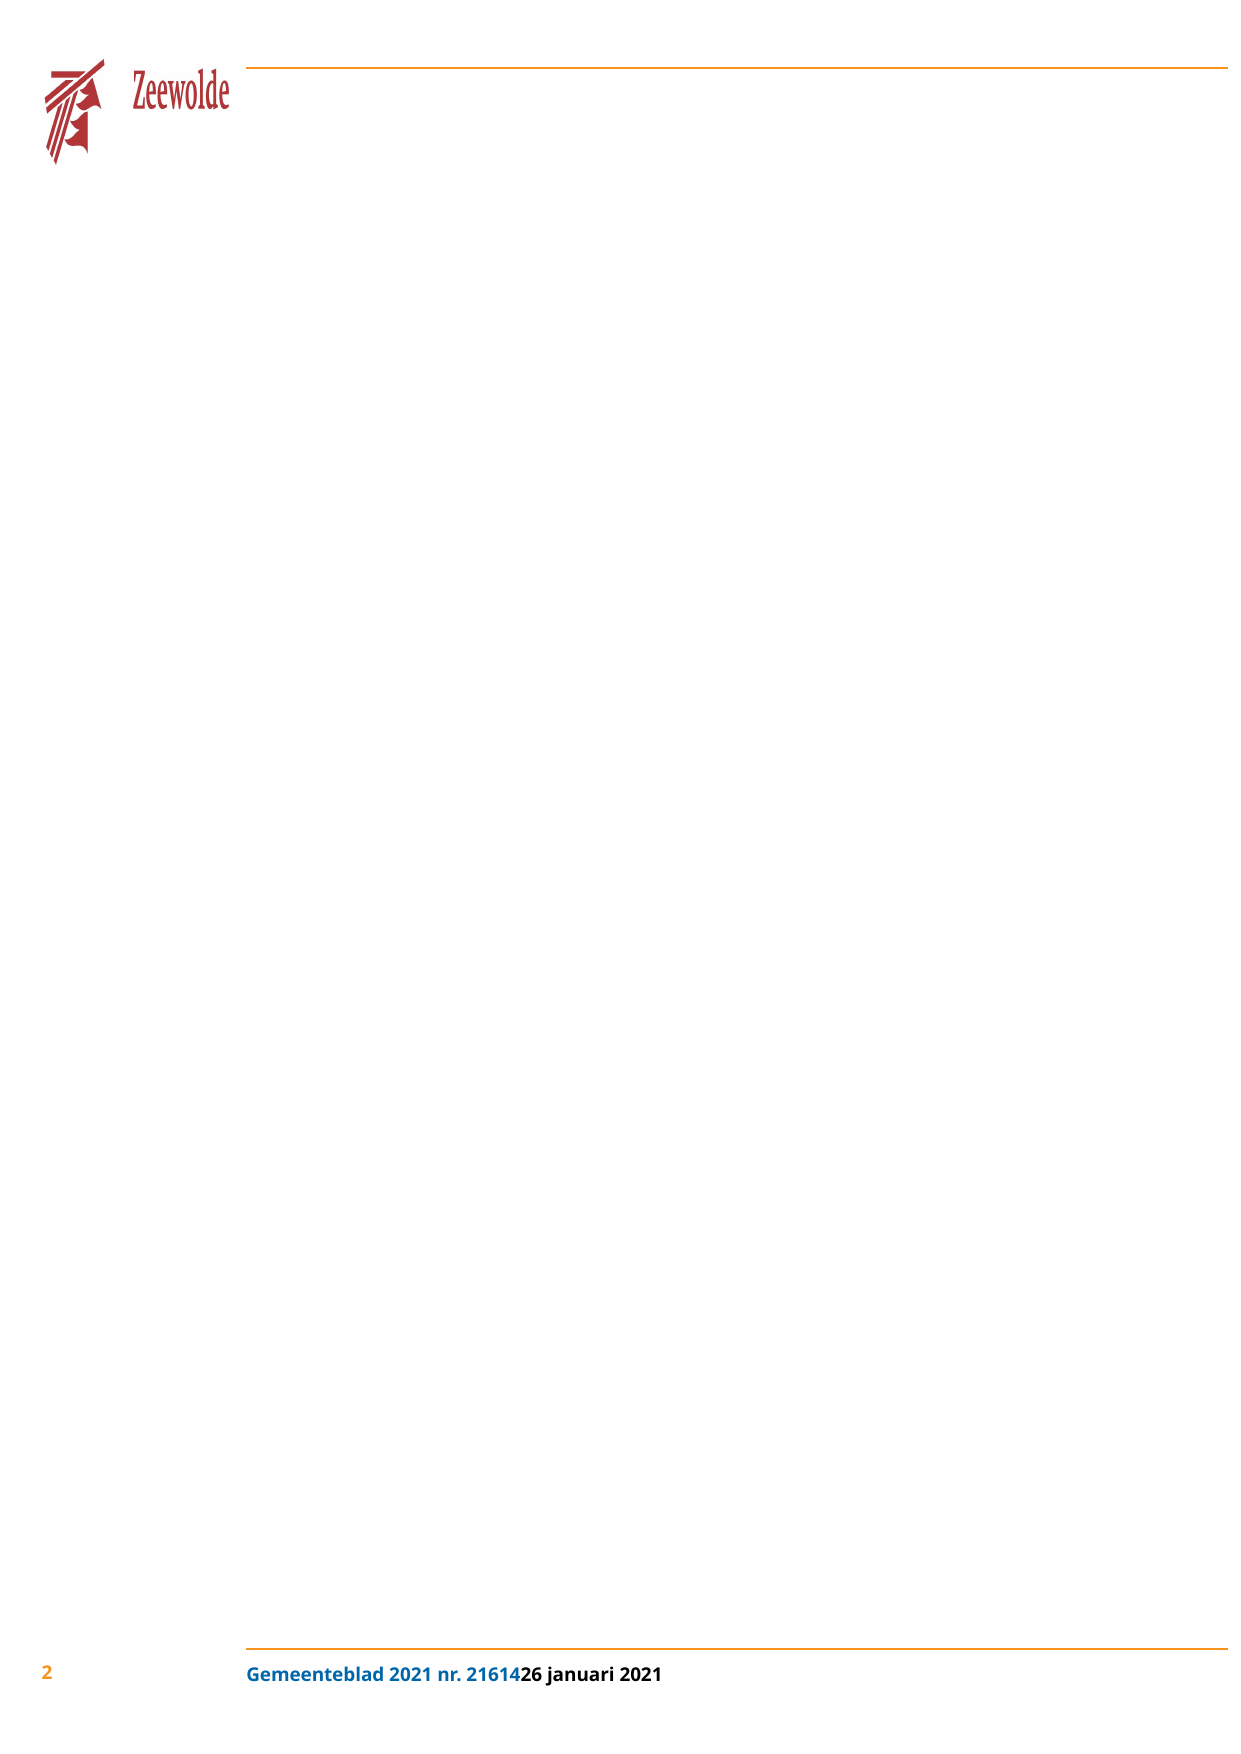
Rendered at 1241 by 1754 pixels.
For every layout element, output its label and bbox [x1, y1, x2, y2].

picture [41, 47, 231, 172]
